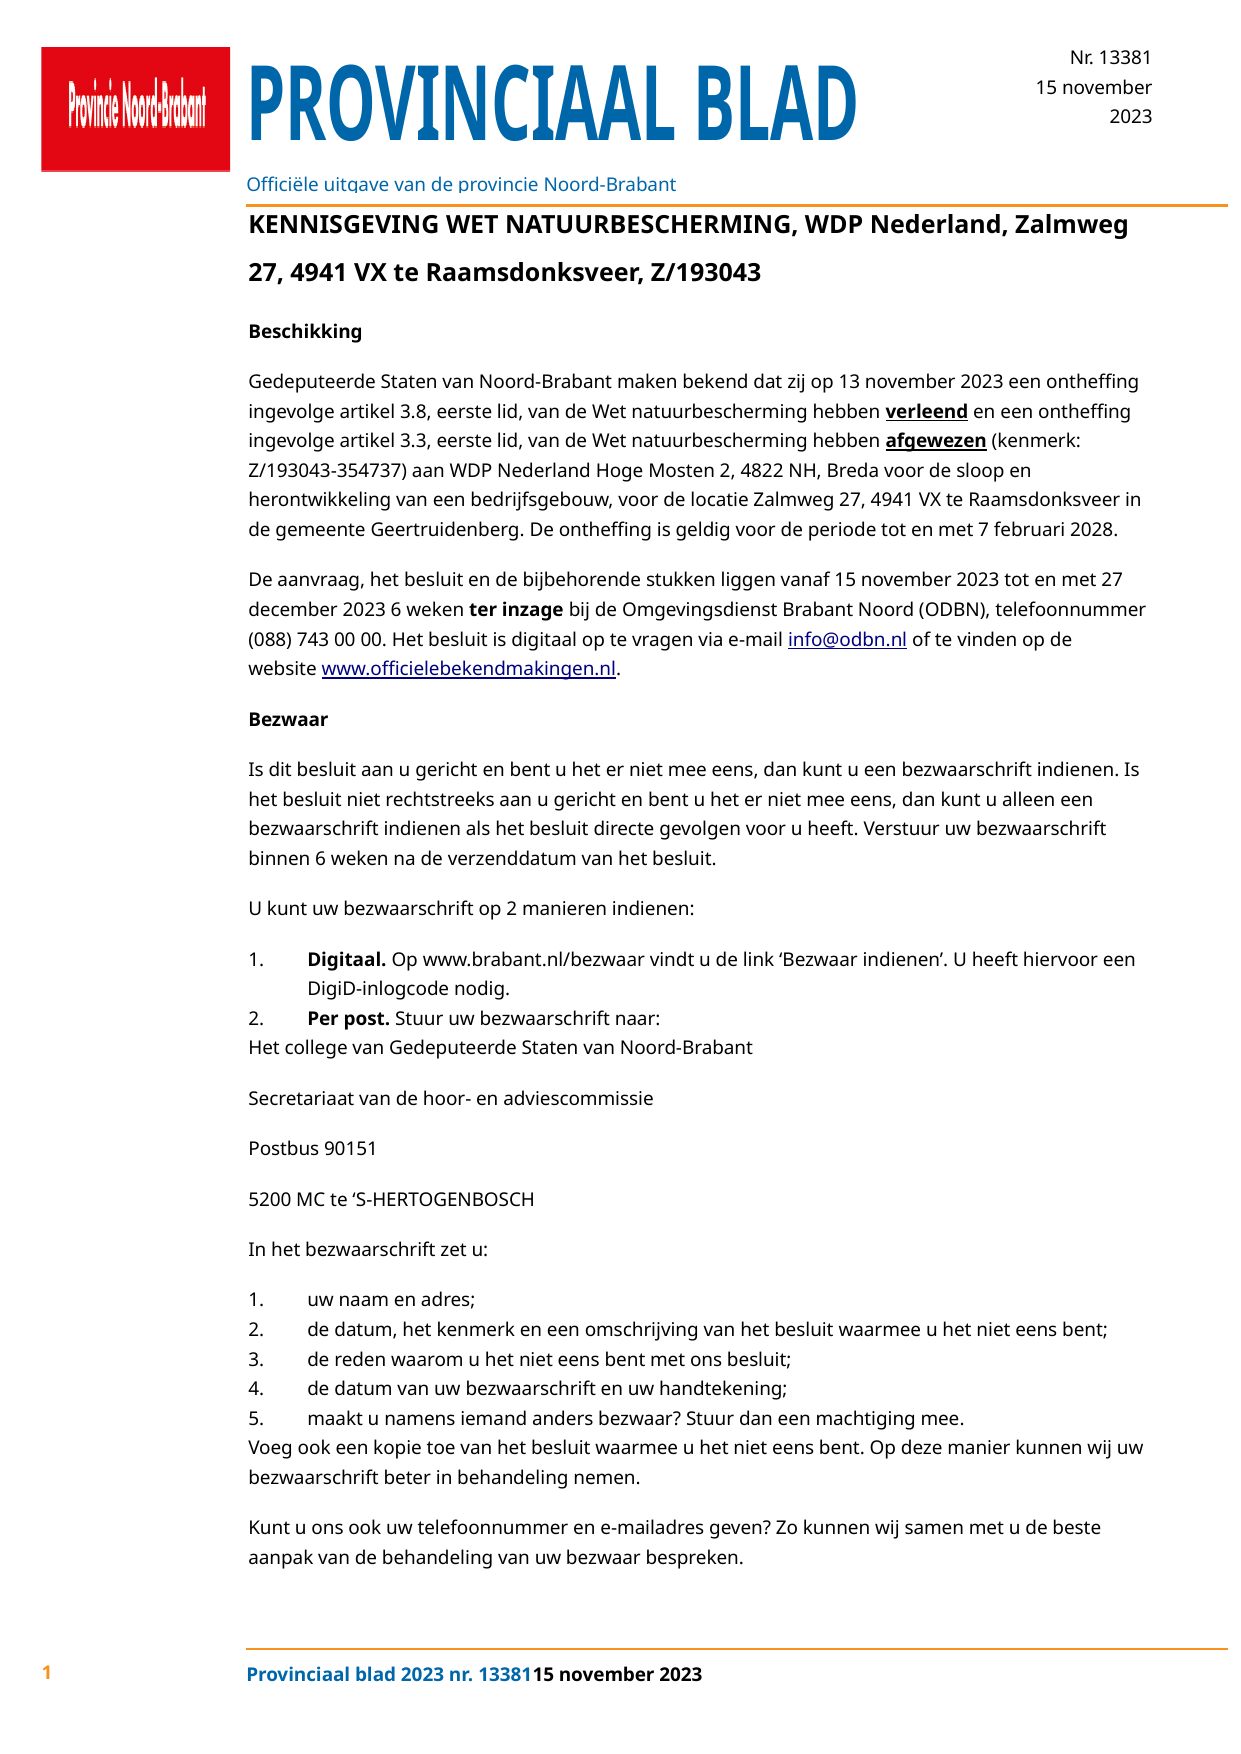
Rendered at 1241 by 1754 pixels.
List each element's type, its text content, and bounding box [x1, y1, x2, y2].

text 5200 MC te ‘S‑HERTOGENBOSCH [248, 1186, 1152, 1212]
text U kunt uw bezwaarschrift op 2 manieren indienen: [248, 895, 1152, 921]
text Is dit besluit aan u gericht en bent u het er niet mee eens, dan kunt u een bezwaarschrift indienen. Is het besluit niet rechtstreeks aan u gericht en bent u het er niet mee eens, dan kunt u alleen een bezwaarschrift indienen als het besluit directe gevolgen voor u heeft. Verstuur uw bezwaarschrift binnen 6 weken na de verzenddatum van het besluit. [248, 756, 1152, 871]
text Het college van Gedeputeerde Staten van Noord-Brabant [248, 1034, 1152, 1060]
text Kunt u ons ook uw telefoonnummer en e-mailadres geven? Zo kunnen wij samen met u de beste aanpak van de behandeling van uw bezwaar bespreken. [248, 1514, 1152, 1570]
list Digitaal. Op www.brabant.nl/bezwaar vindt u de link ‘Bezwaar indienen’. U heeft hiervoor een DigiD-inlogcode nodig. [248, 946, 1152, 1001]
text Beschikking [248, 318, 1152, 344]
text Postbus 90151 [248, 1135, 1152, 1161]
list de datum, het kenmerk en een omschrijving van het besluit waarmee u het niet eens bent; [248, 1316, 1152, 1342]
list de reden waarom u het niet eens bent met ons besluit; [248, 1346, 1152, 1372]
text Gedeputeerde Staten van Noord-Brabant maken bekend dat zij op 13 november 2023 een ontheffing ingevolge artikel 3.8, eerste lid, van de Wet natuurbescherming hebben verleend en een ontheffing ingevolge artikel 3.3, eerste lid, van de Wet natuurbescherming hebben afgewezen (kenmerk: Z/193043-354737) aan WDP Nederland Hoge Mosten 2, 4822 NH, Breda voor de sloop en herontwikkeling van een bedrijfsgebouw, voor de locatie Zalmweg 27, 4941 VX te Raamsdonksveer in de gemeente Geertruidenberg. De ontheffing is geldig voor de periode tot en met 7 februari 2028. [248, 368, 1152, 542]
list maakt u namens iemand anders bezwaar? Stuur dan een machtiging mee. [248, 1405, 1152, 1431]
text Voeg ook een kopie toe van het besluit waarmee u het niet eens bent. Op deze manier kunnen wij uw bezwaarschrift beter in behandeling nemen. [248, 1434, 1152, 1490]
list de datum van uw bezwaarschrift en uw handtekening; [248, 1375, 1152, 1401]
text Bezwaar [248, 706, 1152, 732]
text In het bezwaarschrift zet u: [248, 1236, 1152, 1262]
list uw naam en adres; [248, 1287, 1152, 1312]
text De aanvraag, het besluit en de bijbehorende stukken liggen vanaf 15 november 2023 tot en met 27 december 2023 6 weken ter inzage bij de Omgevingsdienst Brabant Noord (ODBN), telefoonnummer (088) 743 00 00. Het besluit is digitaal op te vragen via e-mail info@odbn.nl of te vinden op de website www.officielebekendmakingen.nl. [248, 567, 1152, 681]
text KENNISGEVING WET NATUURBESCHERMING, WDP Nederland, Zalmweg 27, 4941 VX te Raamsdonksveer, Z/193043 [248, 207, 1152, 288]
picture [41, 47, 231, 172]
text Secretariaat van de hoor- en adviescommissie [248, 1085, 1152, 1111]
list Per post. Stuur uw bezwaarschrift naar: [248, 1005, 1152, 1031]
